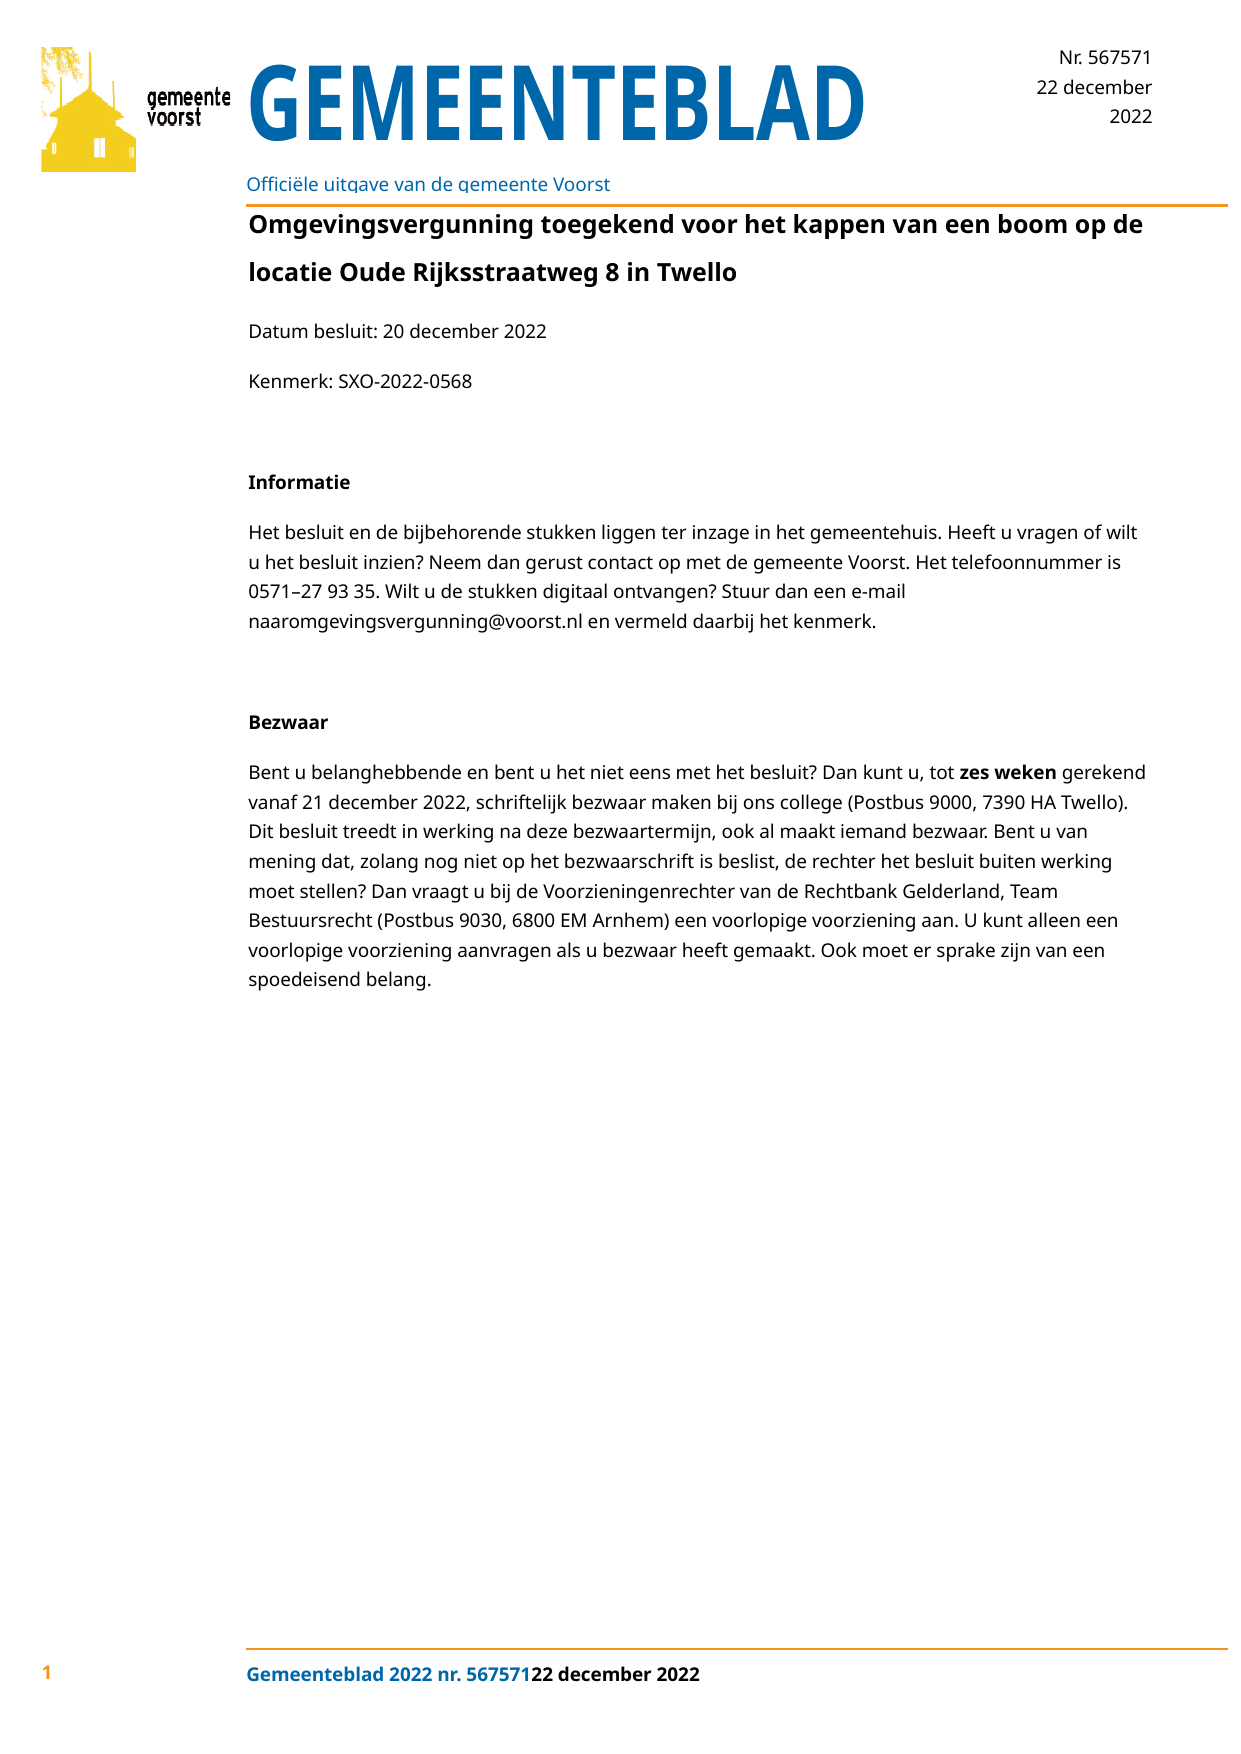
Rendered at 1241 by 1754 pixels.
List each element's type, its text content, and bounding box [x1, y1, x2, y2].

text Datum besluit: 20 december 2022 [248, 318, 1152, 344]
text Bent u belanghebbende en bent u het niet eens met het besluit? Dan kunt u, tot zes weken gerekend vanaf 21 december 2022, schriftelijk bezwaar maken bij ons college (Postbus 9000, 7390 HA Twello). Dit besluit treedt in werking na deze bezwaartermijn, ook al maakt iemand bezwaar. Bent u van mening dat, zolang nog niet op het bezwaarschrift is beslist, de rechter het besluit buiten werking moet stellen? Dan vraagt u bij de Voorzieningenrechter van de Rechtbank Gelderland, Team Bestuursrecht (Postbus 9030, 6800 EM Arnhem) een voorlopige voorziening aan. U kunt alleen een voorlopige voorziening aanvragen als u bezwaar heeft gemaakt. Ook moet er sprake zijn van een spoedeisend belang. [248, 759, 1152, 992]
text Omgevingsvergunning toegekend voor het kappen van een boom op de locatie Oude Rijksstraatweg 8 in Twello [248, 207, 1152, 288]
text Informatie [248, 469, 1152, 495]
text Kenmerk: SXO-2022-0568 [248, 368, 1152, 394]
text Het besluit en de bijbehorende stukken liggen ter inzage in het gemeentehuis. Heeft u vragen of wilt u het besluit inzien? Neem dan gerust contact op met de gemeente Voorst. Het telefoonnummer is 0571–27 93 35. Wilt u de stukken digitaal ontvangen? Stuur dan een e-mail naaromgevingsvergunning@voorst.nl en vermeld daarbij het kenmerk. [248, 519, 1152, 634]
picture [41, 47, 231, 172]
text Bezwaar [248, 709, 1152, 735]
